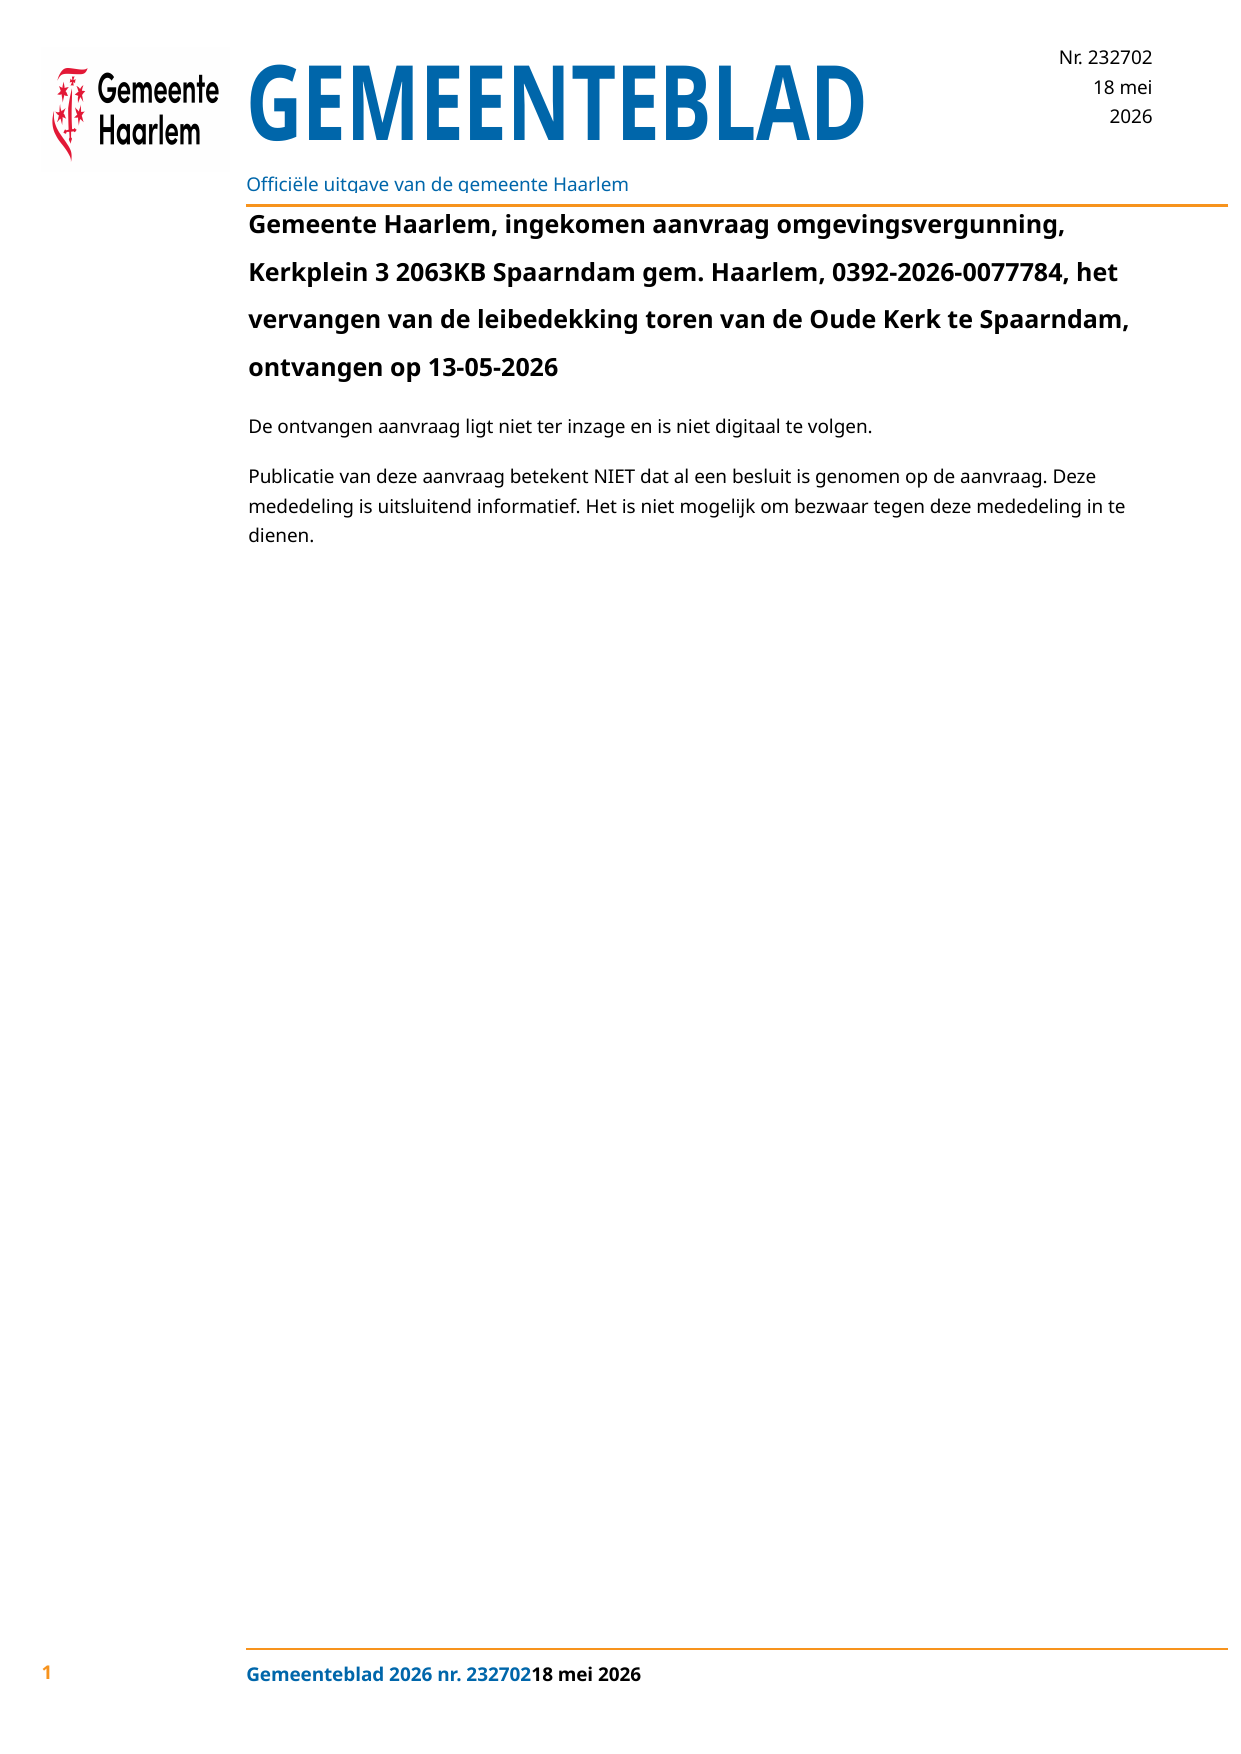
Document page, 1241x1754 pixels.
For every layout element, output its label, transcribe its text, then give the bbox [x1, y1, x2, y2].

picture [41, 47, 231, 172]
text Publicatie van deze aanvraag betekent NIET dat al een besluit is genomen op de aanvraag. Deze mededeling is uitsluitend informatief. Het is niet mogelijk om bezwaar tegen deze mededeling in te dienen. [248, 463, 1152, 548]
text Gemeente Haarlem, ingekomen aanvraag omgevingsvergunning, Kerkplein 3 2063KB Spaarndam gem. Haarlem, 0392-2026-0077784, het vervangen van de leibedekking toren van de Oude Kerk te Spaarndam, ontvangen op 13-05-2026 [248, 207, 1152, 384]
text De ontvangen aanvraag ligt niet ter inzage en is niet digitaal te volgen. [248, 413, 1152, 439]
